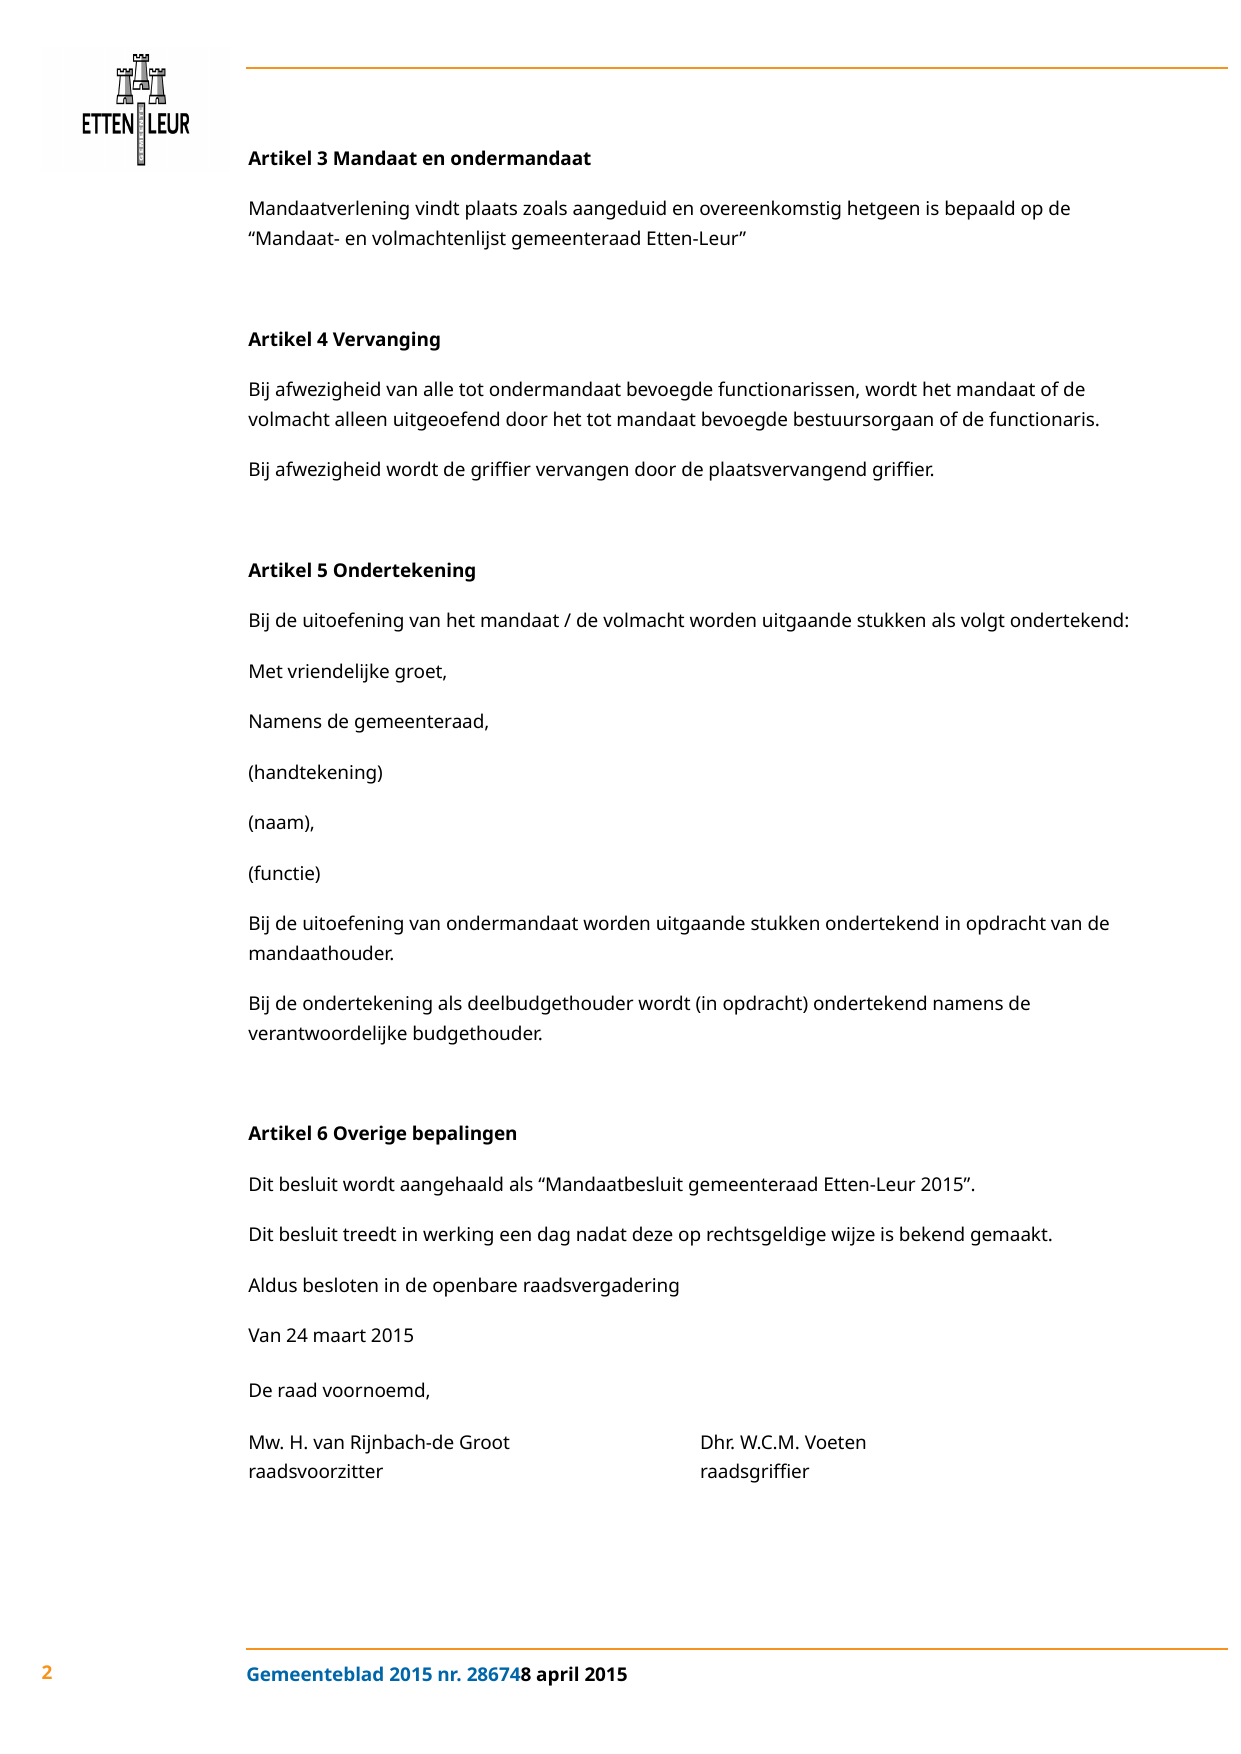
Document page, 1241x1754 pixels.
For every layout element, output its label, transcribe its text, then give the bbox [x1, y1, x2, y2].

text Mandaatverlening vindt plaats zoals aangeduid en overeenkomstig hetgeen is bepaald op de “Mandaat- en volmachtenlijst gemeenteraad Etten-Leur” [248, 196, 1152, 251]
table_cell [248, 1403, 700, 1429]
text Bij afwezigheid wordt de griffier vervangen door de plaatsvervangend griffier. [248, 456, 1152, 482]
text Bij de ondertekening als deelbudgethouder wordt (in opdracht) ondertekend namens de verantwoordelijke budgethouder. [248, 990, 1152, 1046]
text Artikel 5 Ondertekening [248, 557, 1152, 583]
text Met vriendelijke groet, [248, 658, 1152, 684]
text Artikel 6 Overige bepalingen [248, 1121, 1152, 1146]
text Dit besluit treedt in werking een dag nadat deze op rechtsgeldige wijze is bekend gemaakt. [248, 1221, 1152, 1247]
text Bij de uitoefening van het mandaat / de volmacht worden uitgaande stukken als volgt ondertekend: [248, 608, 1152, 633]
text Bij de uitoefening van ondermandaat worden uitgaande stukken ondertekend in opdracht van de mandaathouder. [248, 910, 1152, 966]
table_header De raad voornoemd, [248, 1378, 700, 1403]
table_cell Mw. H. van Rijnbach-de Groot raadsvoorzitter [248, 1429, 700, 1484]
text Artikel 3 Mandaat en ondermandaat [248, 145, 1152, 171]
text Artikel 4 Vervanging [248, 326, 1152, 352]
picture [41, 47, 231, 172]
text Van 24 maart 2015 [248, 1322, 1152, 1348]
text (handtekening) [248, 759, 1152, 785]
table_cell Dhr. W.C.M. Voeten raadsgriffier [700, 1429, 1152, 1484]
text Bij afwezigheid van alle tot ondermandaat bevoegde functionarissen, wordt het mandaat of de volmacht alleen uitgeoefend door het tot mandaat bevoegde bestuursorgaan of de functionaris. [248, 376, 1152, 432]
table_header [700, 1378, 1152, 1403]
table_cell [700, 1403, 1152, 1429]
text (functie) [248, 860, 1152, 886]
text Namens de gemeenteraad, [248, 708, 1152, 734]
text (naam), [248, 809, 1152, 835]
text Dit besluit wordt aangehaald als “Mandaatbesluit gemeenteraad Etten-Leur 2015”. [248, 1171, 1152, 1197]
text Aldus besloten in de openbare raadsvergadering [248, 1272, 1152, 1298]
